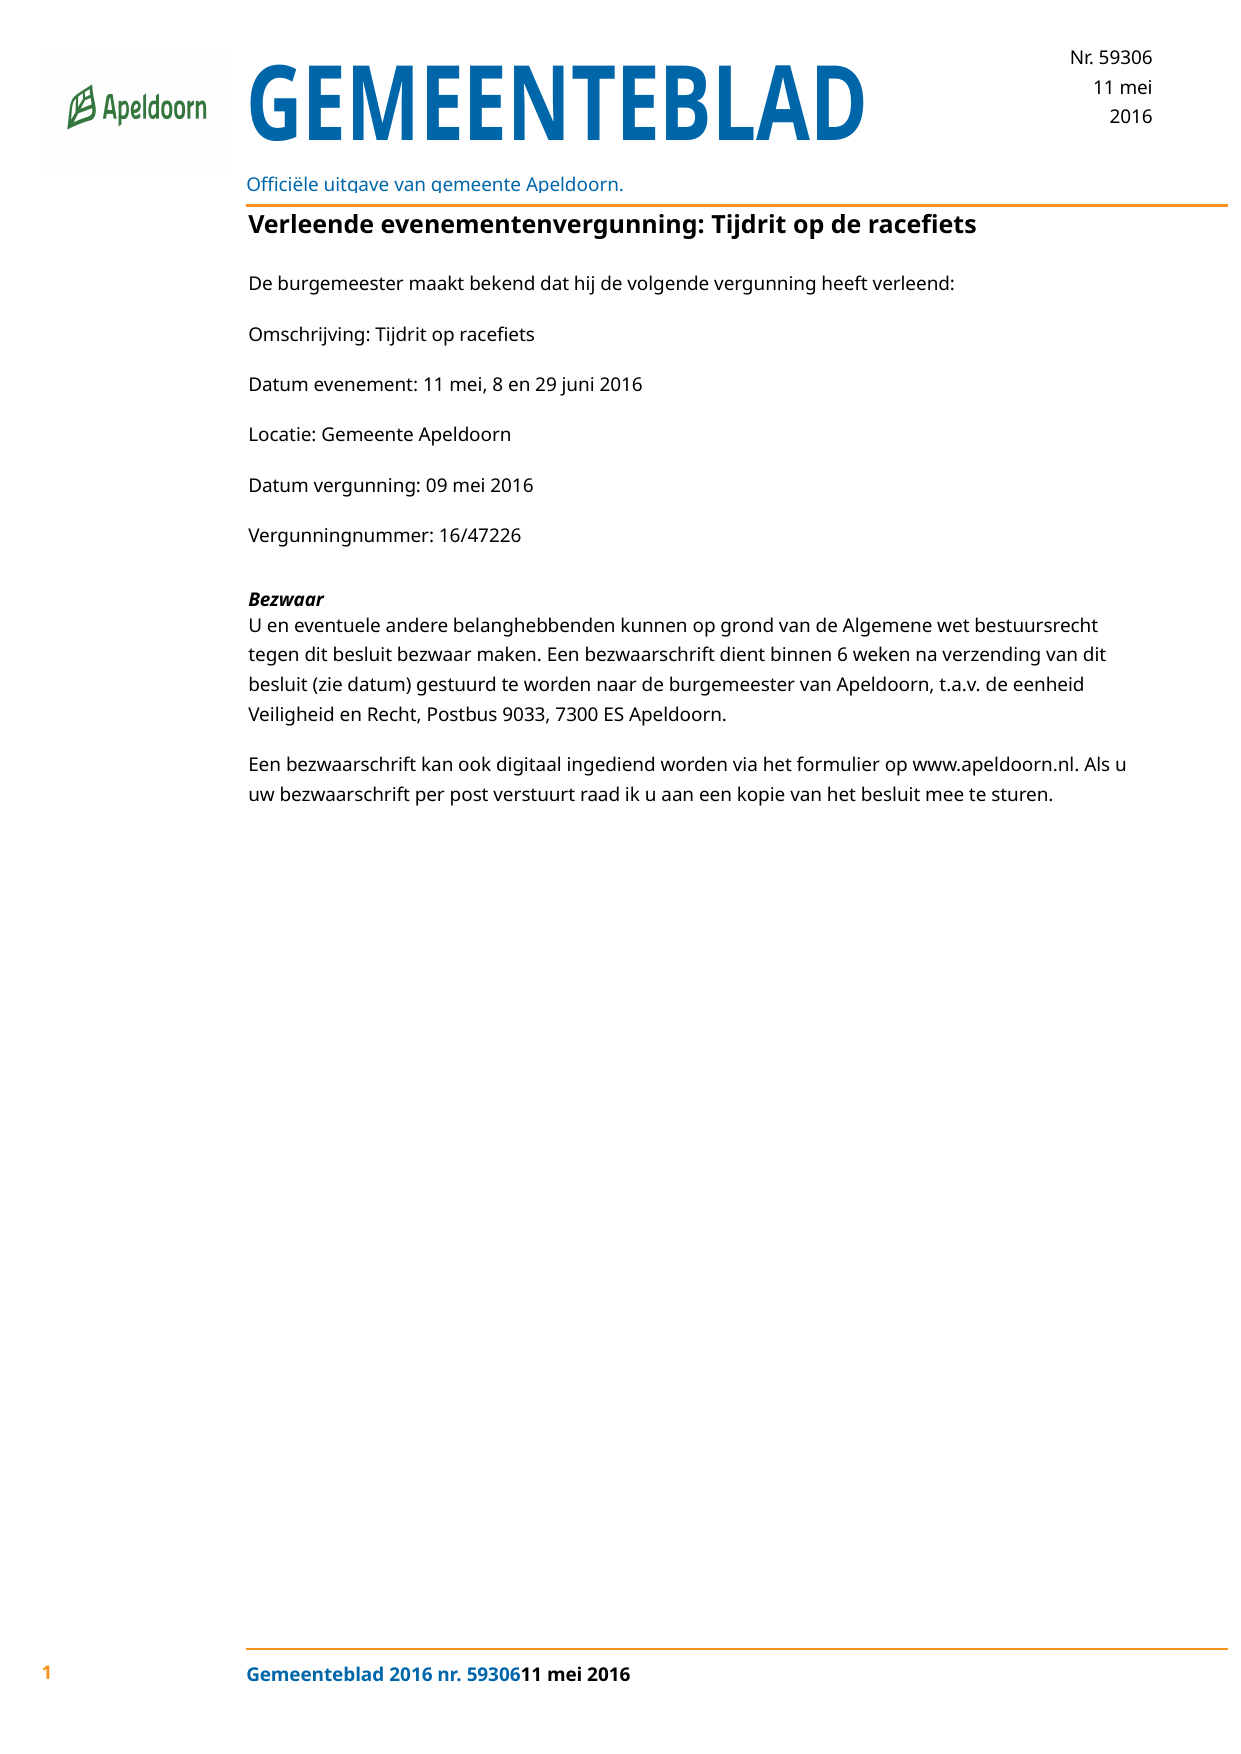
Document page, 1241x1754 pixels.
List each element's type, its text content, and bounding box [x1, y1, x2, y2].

text Een bezwaarschrift kan ook digitaal ingediend worden via het formulier op www.apeldoorn.nl. Als u uw bezwaarschrift per post verstuurt raad ik u aan een kopie van het besluit mee te sturen. [248, 751, 1152, 807]
text Datum evenement: 11 mei, 8 en 29 juni 2016 [248, 371, 1152, 397]
text Vergunningnummer: 16/47226 [248, 522, 1152, 548]
text U en eventuele andere belanghebbenden kunnen op grond van de Algemene wet bestuursrecht tegen dit besluit bezwaar maken. Een bezwaarschrift dient binnen 6 weken na verzending van dit besluit (zie datum) gestuurd te worden naar de burgemeester van Apeldoorn, t.a.v. de eenheid Veiligheid en Recht, Postbus 9033, 7300 ES Apeldoorn. [248, 612, 1152, 727]
text Bezwaar [248, 586, 1152, 612]
text Locatie: Gemeente Apeldoorn [248, 422, 1152, 447]
text De burgemeester maakt bekend dat hij de volgende vergunning heeft verleend: [248, 270, 1152, 296]
picture [41, 47, 231, 172]
text Omschrijving: Tijdrit op racefiets [248, 321, 1152, 346]
text Datum vergunning: 09 mei 2016 [248, 472, 1152, 498]
text Verleende evenementenvergunning: Tijdrit op de racefiets [248, 207, 1152, 241]
